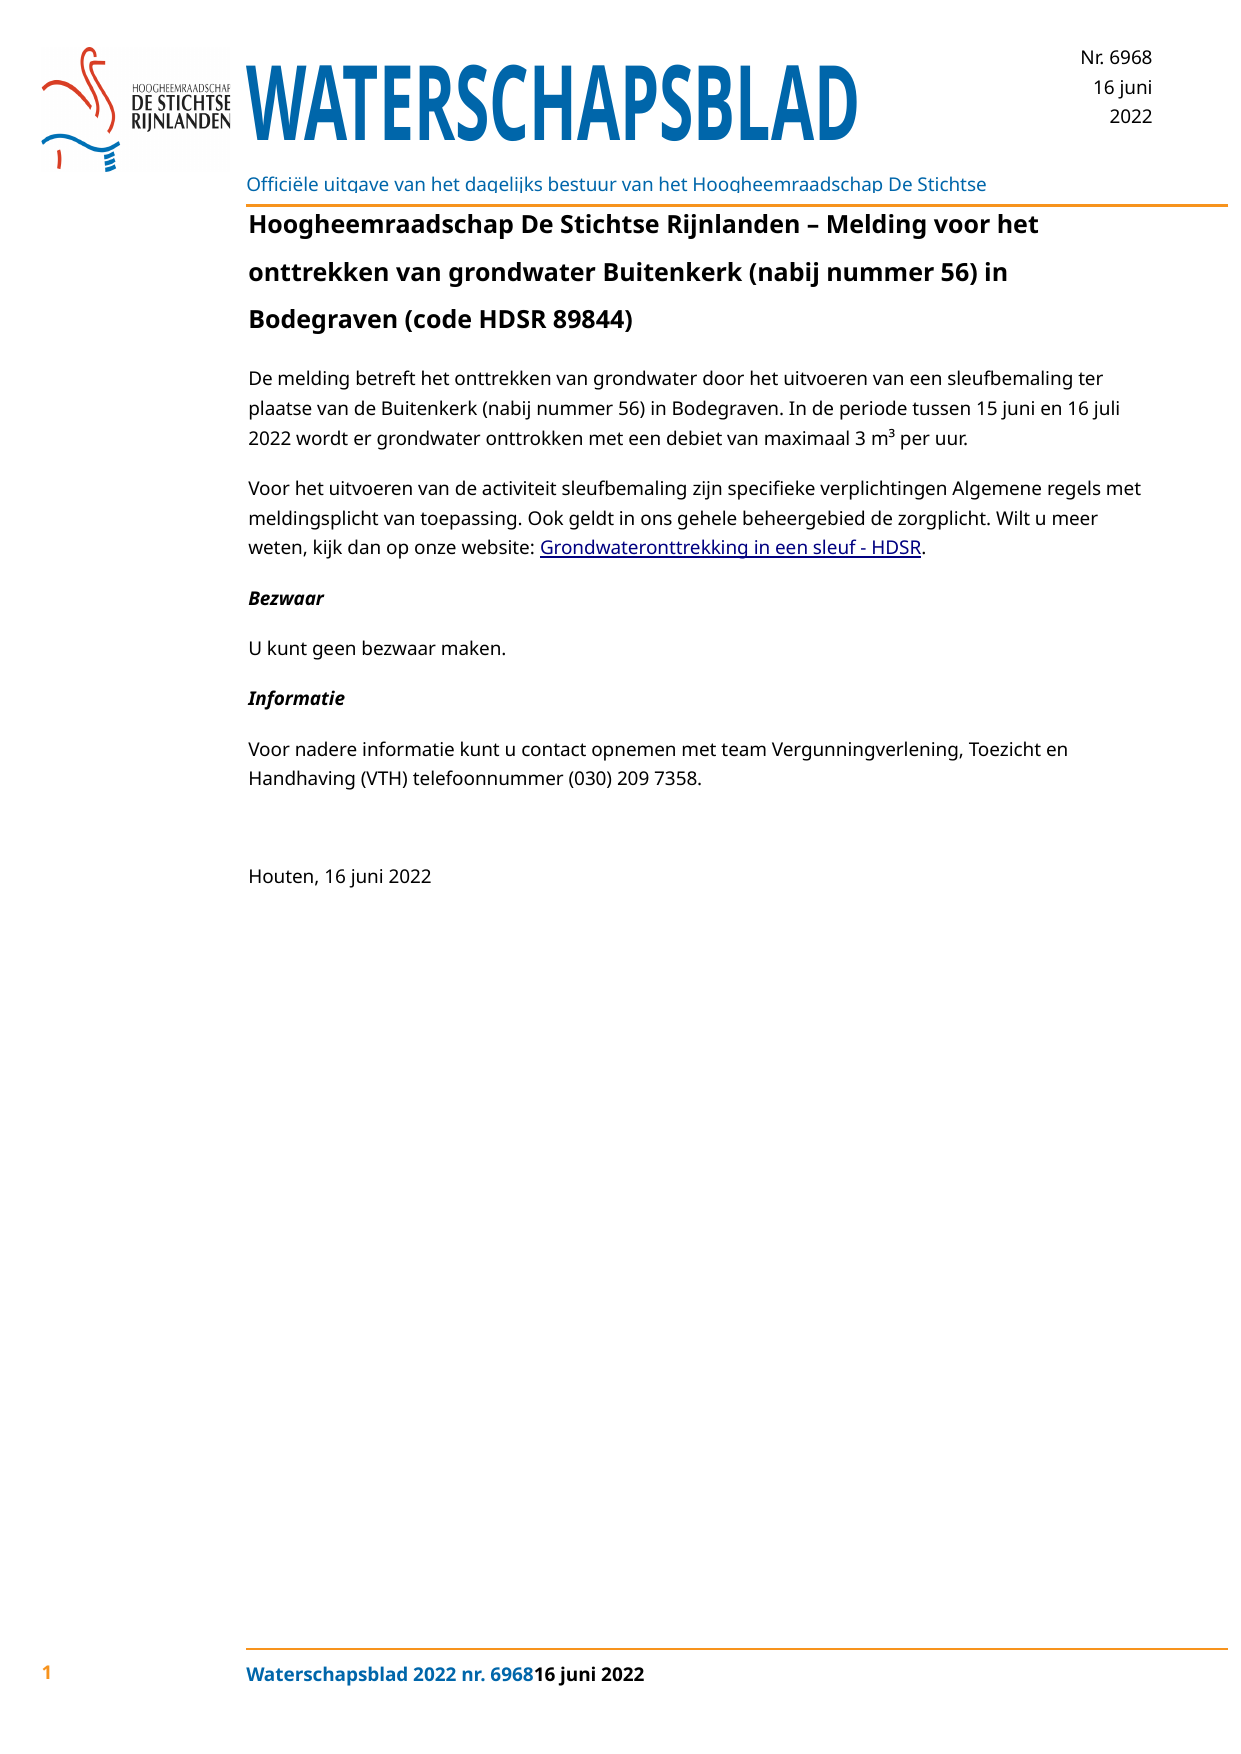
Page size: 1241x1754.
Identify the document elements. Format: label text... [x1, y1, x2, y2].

text Bezwaar [248, 585, 1152, 610]
text Hoogheemraadschap De Stichtse Rijnlanden – Melding voor het onttrekken van grondwater Buitenkerk (nabij nummer 56) in Bodegraven (code HDSR 89844) [248, 207, 1152, 336]
text Voor het uitvoeren van de activiteit sleufbemaling zijn specifieke verplichtingen Algemene regels met meldingsplicht van toepassing. Ook geldt in ons gehele beheergebied de zorgplicht. Wilt u meer weten, kijk dan op onze website: Grondwateronttrekking in een sleuf - HDSR. [248, 475, 1152, 560]
picture [41, 47, 231, 172]
text Voor nadere informatie kunt u contact opnemen met team Vergunningverlening, Toezicht en Handhaving (VTH) telefoonnummer (030) 209 7358. [248, 736, 1152, 791]
text Houten, 16 juni 2022 [248, 864, 1152, 889]
text De melding betreft het onttrekken van grondwater door het uitvoeren van een sleufbemaling ter plaatse van de Buitenkerk (nabij nummer 56) in Bodegraven. In de periode tussen 15 juni en 16 juli 2022 wordt er grondwater onttrokken met een debiet van maximaal 3 m³ per uur. [248, 366, 1152, 450]
text U kunt geen bezwaar maken. [248, 635, 1152, 661]
text Informatie [248, 686, 1152, 711]
